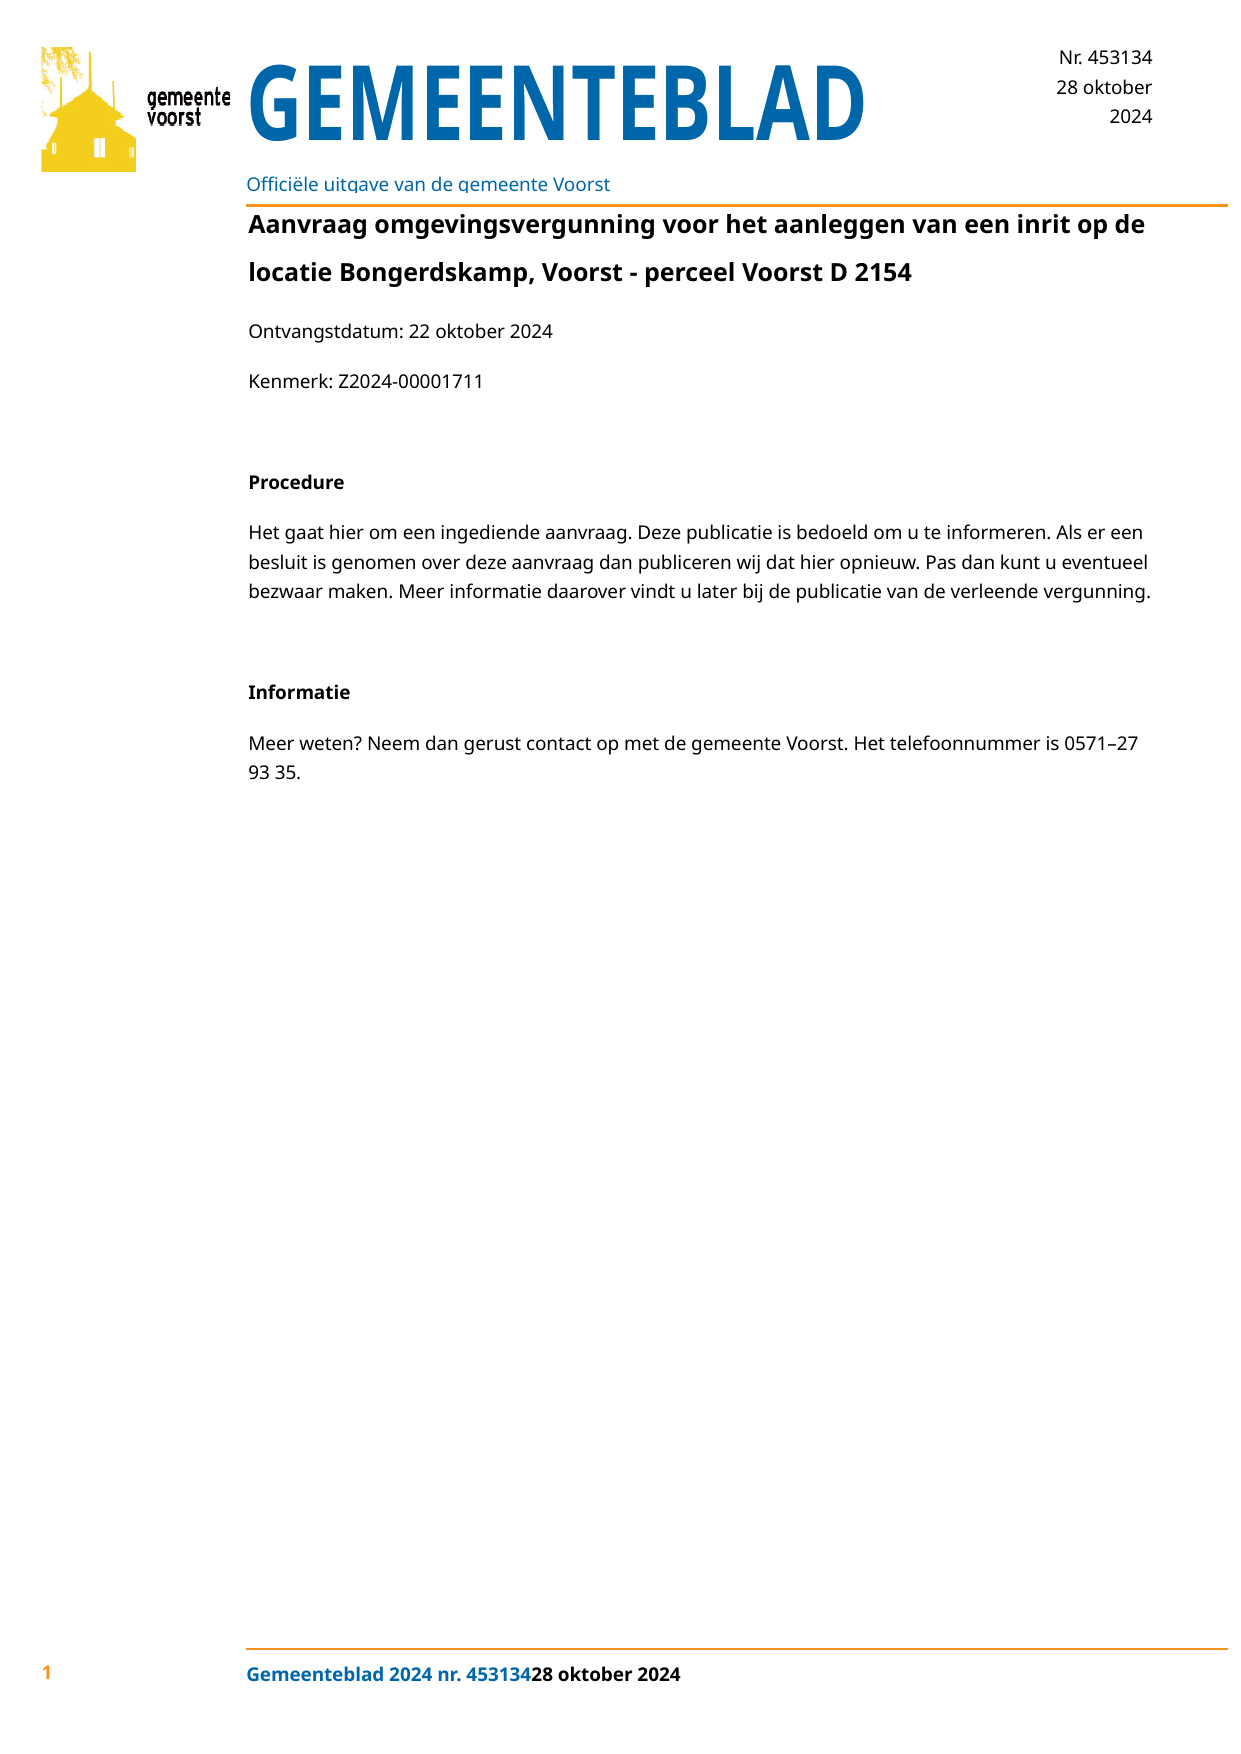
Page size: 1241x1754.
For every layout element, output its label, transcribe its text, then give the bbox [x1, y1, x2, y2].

text Informatie [248, 679, 1152, 705]
picture [41, 47, 231, 172]
text Aanvraag omgevingsvergunning voor het aanleggen van een inrit op de locatie Bongerdskamp, Voorst - perceel Voorst D 2154 [248, 207, 1152, 288]
text Procedure [248, 469, 1152, 495]
text Het gaat hier om een ingediende aanvraag. Deze publicatie is bedoeld om u te informeren. Als er een besluit is genomen over deze aanvraag dan publiceren wij dat hier opnieuw. Pas dan kunt u eventueel bezwaar maken. Meer informatie daarover vindt u later bij de publicatie van de verleende vergunning. [248, 519, 1152, 604]
text Ontvangstdatum: 22 oktober 2024 [248, 318, 1152, 344]
text Meer weten? Neem dan gerust contact op met de gemeente Voorst. Het telefoonnummer is 0571–27 93 35. [248, 730, 1152, 785]
text Kenmerk: Z2024-00001711 [248, 368, 1152, 394]
